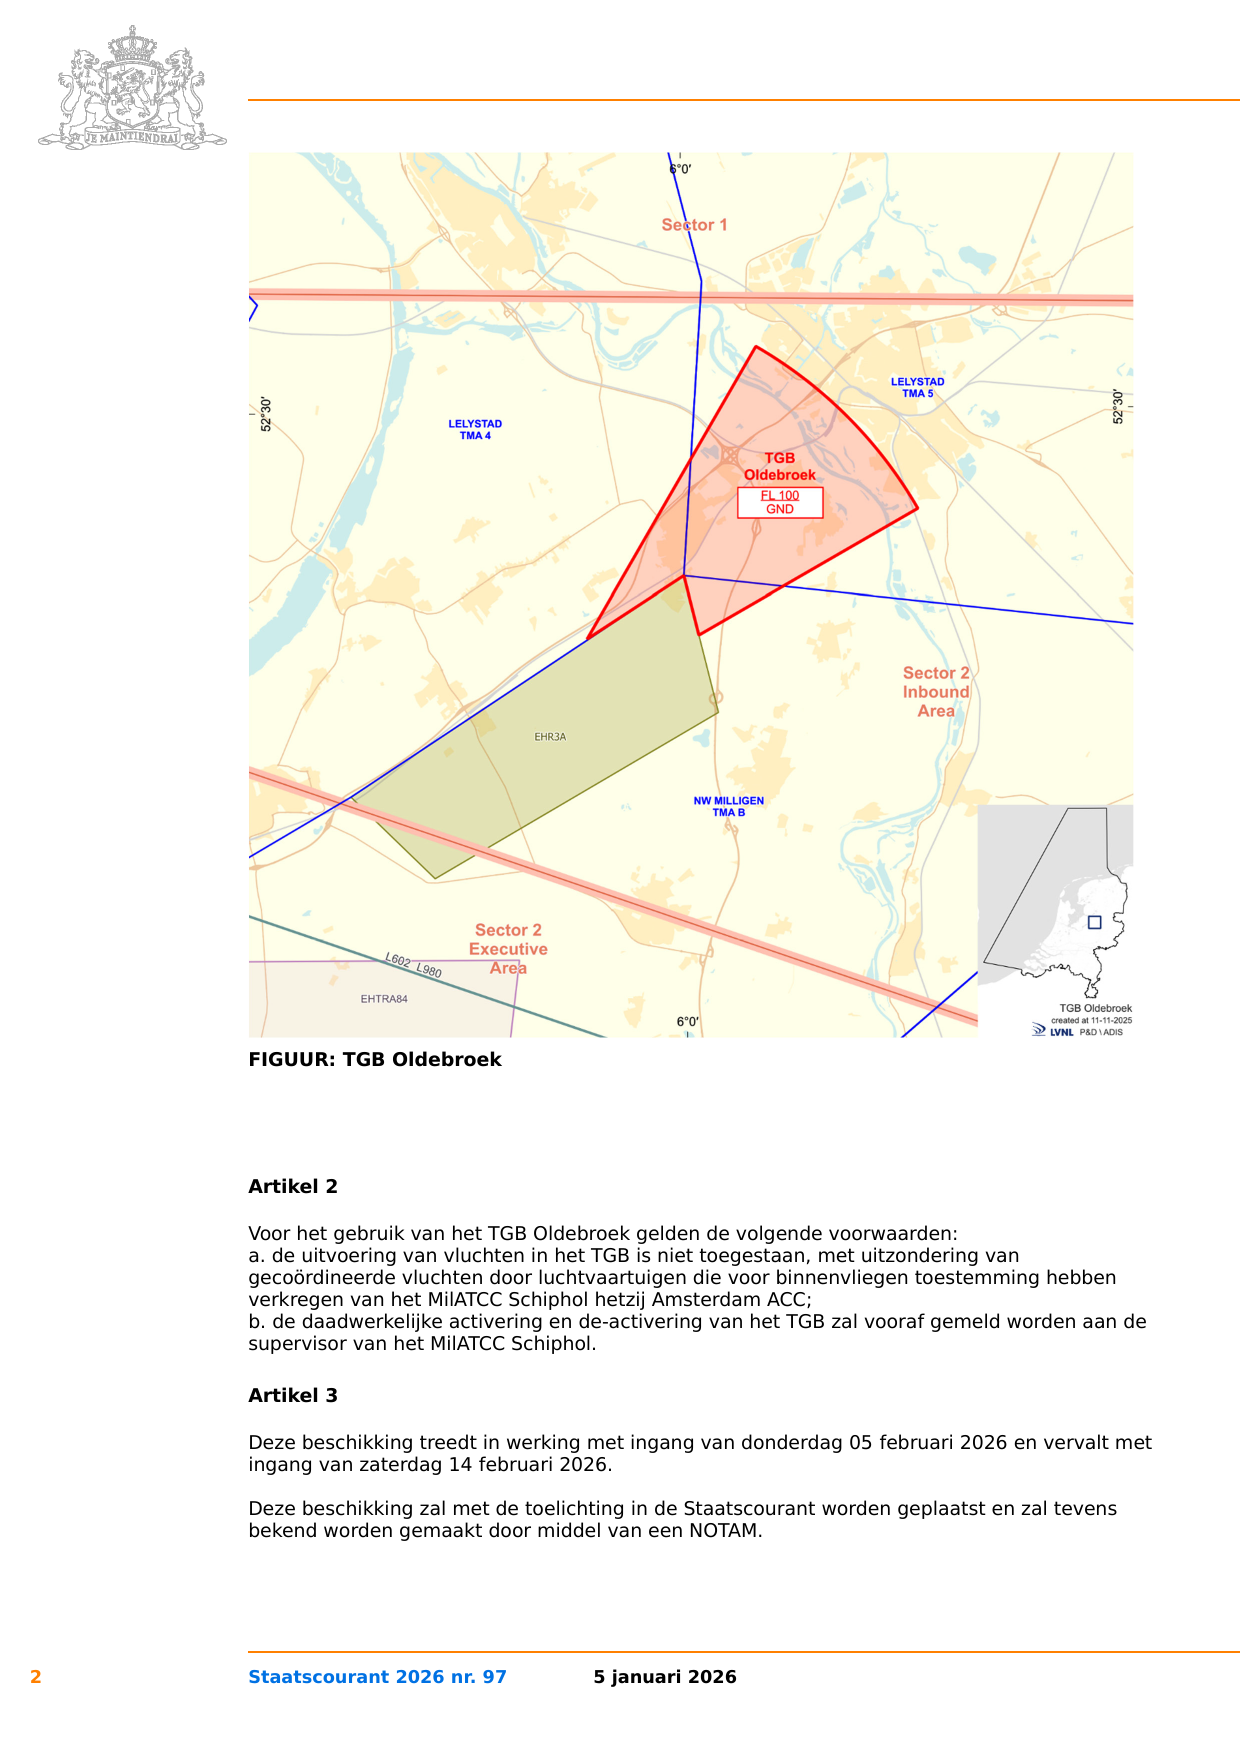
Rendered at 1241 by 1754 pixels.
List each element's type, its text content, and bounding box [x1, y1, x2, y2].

subtitle Artikel 3 [248, 1385, 1163, 1407]
text Voor het gebruik van het TGB Oldebroek gelden de volgende voorwaarden: [248, 1223, 1163, 1245]
text b. de daadwerkelijke activering en de-activering van het TGB zal vooraf gemeld worden aan de supervisor van het MilATCC Schiphol. [248, 1311, 1163, 1355]
picture [38, 25, 227, 150]
text FIGUUR: TGB Oldebroek [248, 1049, 1134, 1071]
text a. de uitvoering van vluchten in het TGB is niet toegestaan, met uitzondering van gecoördineerde vluchten door luchtvaartuigen die voor binnenvliegen toestemming hebben verkregen van het MilATCC Schiphol hetzij Amsterdam ACC; [248, 1245, 1163, 1311]
picture [248, 151, 1134, 1038]
subtitle Artikel 2 [248, 1176, 1163, 1198]
text Deze beschikking zal met de toelichting in de Staatscourant worden geplaatst en zal tevens bekend worden gemaakt door middel van een NOTAM. [248, 1498, 1163, 1542]
text Deze beschikking treedt in werking met ingang van donderdag 05 februari 2026 en vervalt met ingang van zaterdag 14 februari 2026. [248, 1432, 1163, 1476]
